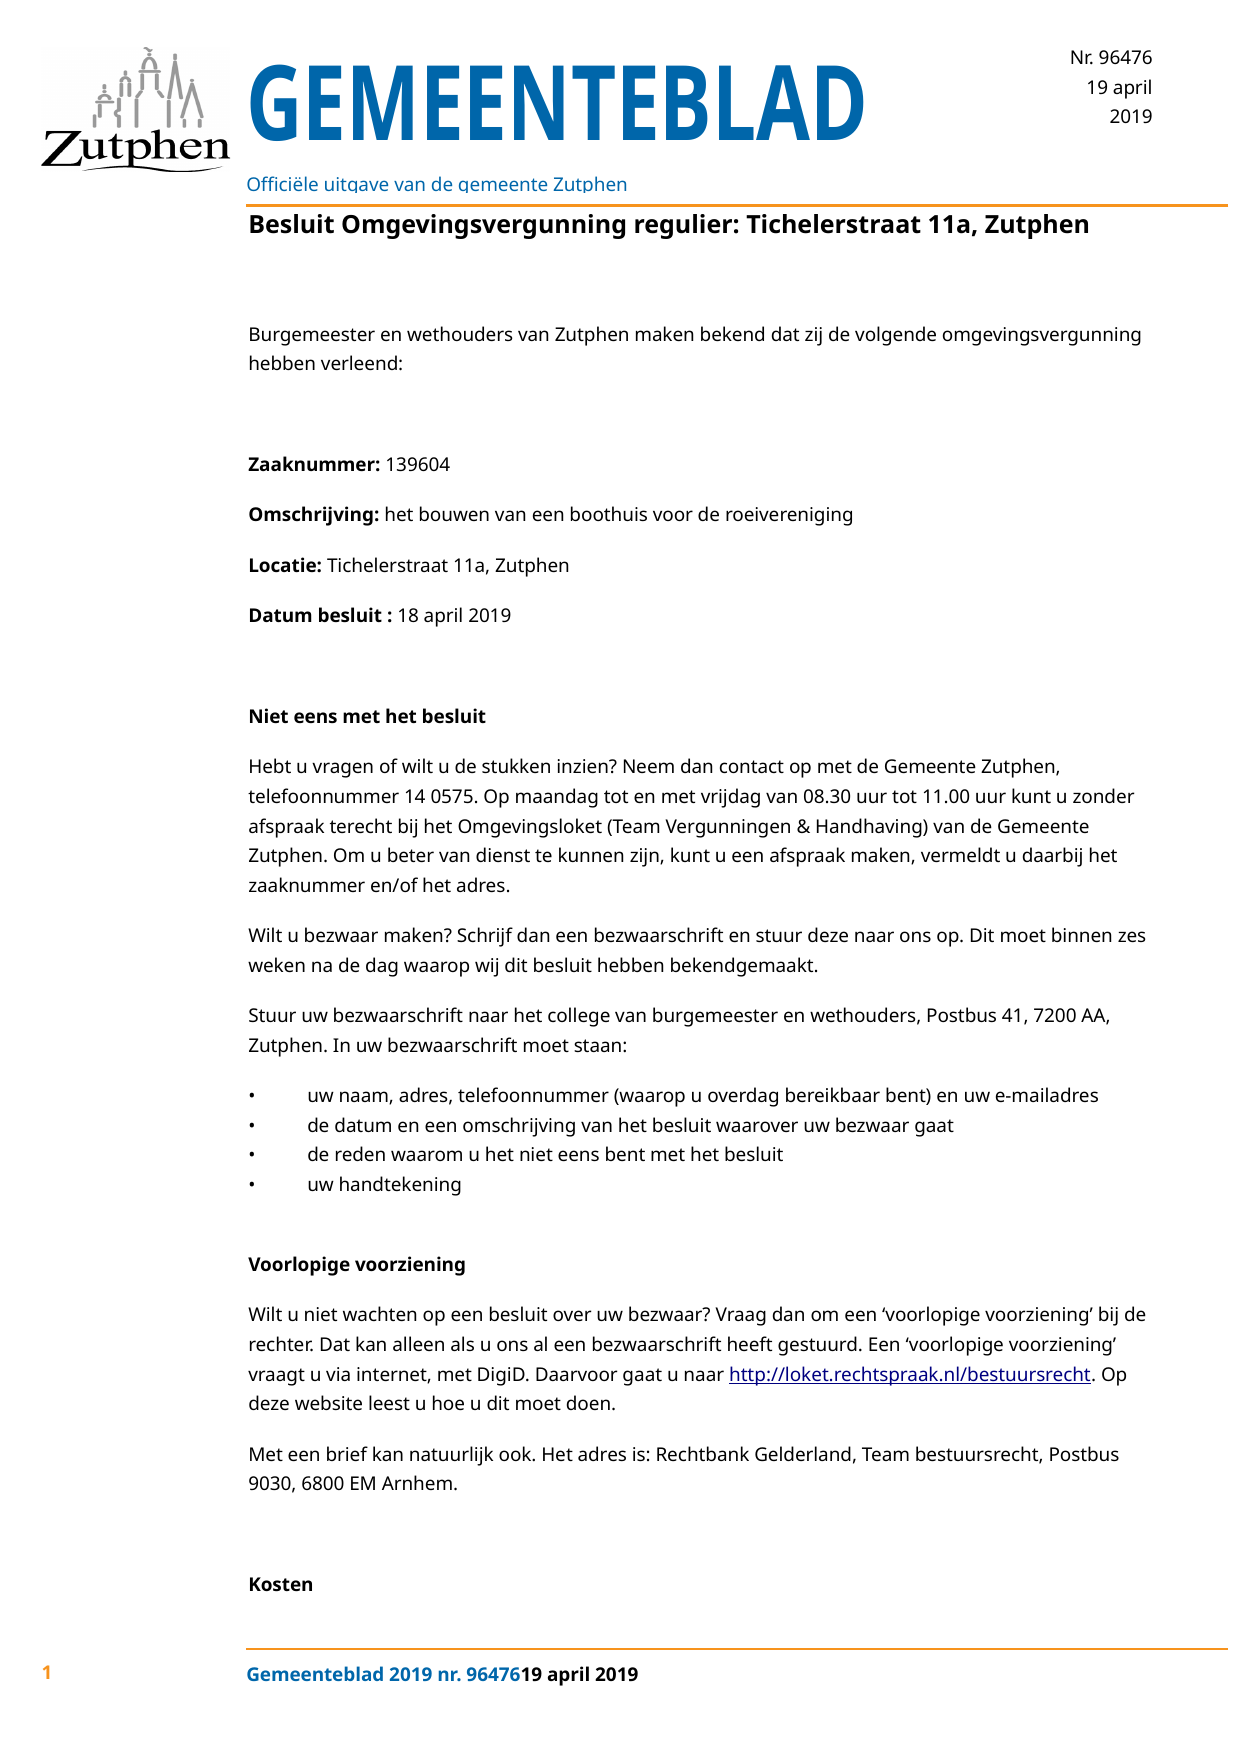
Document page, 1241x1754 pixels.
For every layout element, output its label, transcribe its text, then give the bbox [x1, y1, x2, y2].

text Wilt u bezwaar maken? Schrijf dan een bezwaarschrift en stuur deze naar ons op. Dit moet binnen zes weken na de dag waarop wij dit besluit hebben bekendgemaakt. [248, 922, 1152, 978]
text Met een brief kan natuurlijk ook. Het adres is: Rechtbank Gelderland, Team bestuursrecht, Postbus 9030, 6800 EM Arnhem. [248, 1441, 1152, 1496]
text Omschrijving: het bouwen van een boothuis voor de roeivereniging [248, 502, 1152, 527]
text Hebt u vragen of wilt u de stukken inzien? Neem dan contact op met de Gemeente Zutphen, telefoonnummer 14 0575. Op maandag tot en met vrijdag van 08.30 uur tot 11.00 uur kunt u zonder afspraak terecht bij het Omgevingsloket (Team Vergunningen & Handhaving) van de Gemeente Zutphen. Om u beter van dienst te kunnen zijn, kunt u een afspraak maken, vermeldt u daarbij het zaaknummer en/of het adres. [248, 754, 1152, 898]
text Voorlopige voorziening [248, 1251, 1152, 1277]
text Kosten [248, 1571, 1152, 1597]
text Wilt u niet wachten op een besluit over uw bezwaar? Vraag dan om een ‘voorlopige voorziening’ bij de rechter. Dat kan alleen als u ons al een bezwaarschrift heeft gestuurd. Een ‘voorlopige voorziening’ vraagt u via internet, met DigiD. Daarvoor gaat u naar http://loket.rechtspraak.nl/bestuursrecht. Op deze website leest u hoe u dit moet doen. [248, 1302, 1152, 1416]
text Locatie: Tichelerstraat 11a, Zutphen [248, 552, 1152, 578]
text Niet eens met het besluit [248, 703, 1152, 729]
text Stuur uw bezwaarschrift naar het college van burgemeester en wethouders, Postbus 41, 7200 AA, Zutphen. In uw bezwaarschrift moet staan: [248, 1002, 1152, 1058]
list de reden waarom u het niet eens bent met het besluit [248, 1142, 1152, 1167]
text Burgemeester en wethouders van Zutphen maken bekend dat zij de volgende omgevingsvergunning hebben verleend: [248, 321, 1152, 376]
list uw naam, adres, telefoonnummer (waarop u overdag bereikbaar bent) en uw e-mailadres [248, 1082, 1152, 1108]
text Datum besluit : 18 april 2019 [248, 602, 1152, 628]
picture [41, 47, 231, 172]
list uw handtekening [248, 1171, 1152, 1197]
text Besluit Omgevingsvergunning regulier: Tichelerstraat 11a, Zutphen [248, 207, 1152, 241]
list de datum en een omschrijving van het besluit waarover uw bezwaar gaat [248, 1112, 1152, 1138]
text Zaaknummer: 139604 [248, 451, 1152, 477]
